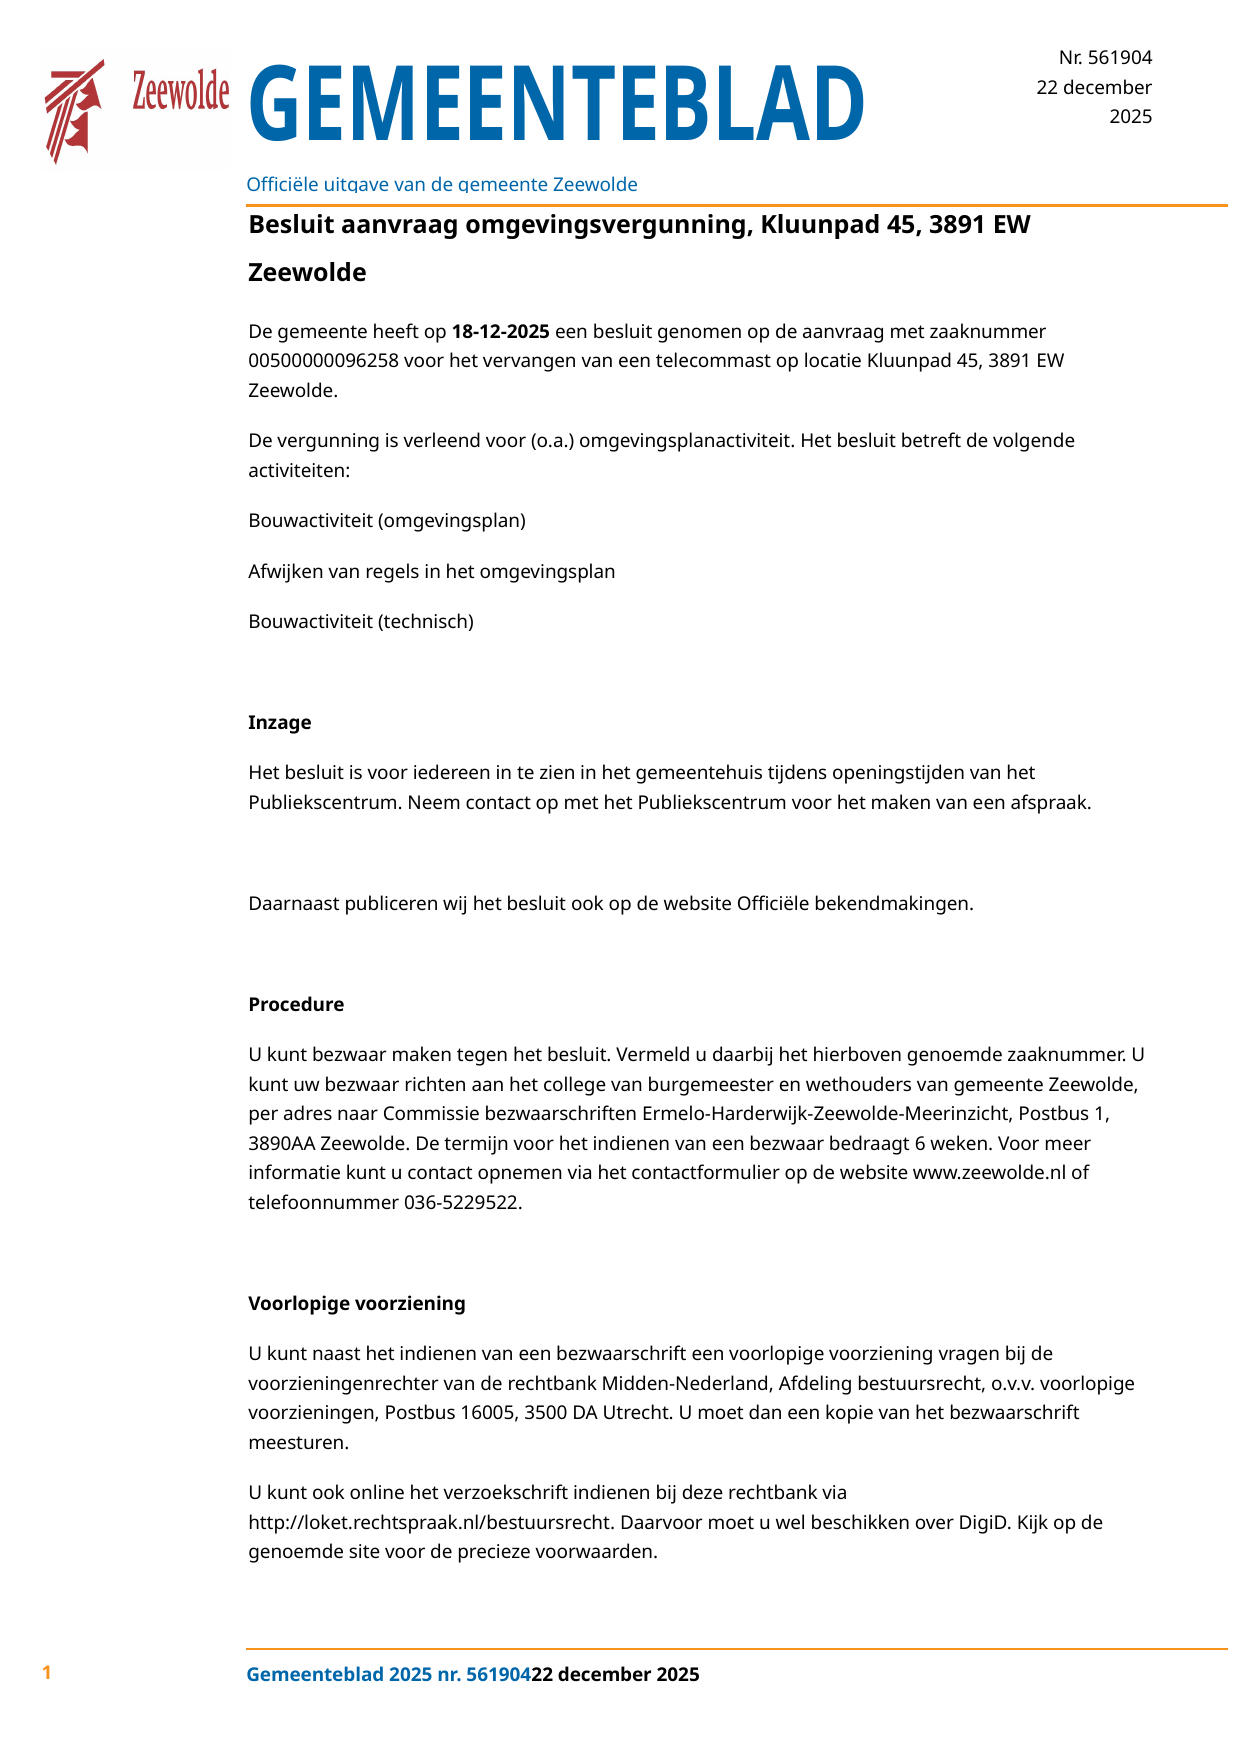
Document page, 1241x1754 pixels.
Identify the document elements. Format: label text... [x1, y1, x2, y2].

text De vergunning is verleend voor (o.a.) omgevingsplanactiviteit. Het besluit betreft de volgende activiteiten: [248, 427, 1152, 483]
picture [41, 47, 231, 172]
text Daarnaast publiceren wij het besluit ook op de website Officiële bekendmakingen. [248, 890, 1152, 916]
text Bouwactiviteit (technisch) [248, 608, 1152, 634]
text Voorlopige voorziening [248, 1290, 1152, 1316]
text Het besluit is voor iedereen in te zien in het gemeentehuis tijdens openingstijden van het Publiekscentrum. Neem contact op met het Publiekscentrum voor het maken van een afspraak. [248, 759, 1152, 815]
text Inzage [248, 709, 1152, 735]
text U kunt naast het indienen van een bezwaarschrift een voorlopige voorziening vragen bij de voorzieningenrechter van de rechtbank Midden-Nederland, Afdeling bestuursrecht, o.v.v. voorlopige voorzieningen, Postbus 16005, 3500 DA Utrecht. U moet dan een kopie van het bezwaarschrift meesturen. [248, 1340, 1152, 1455]
text U kunt ook online het verzoekschrift indienen bij deze rechtbank via http://loket.rechtspraak.nl/bestuursrecht. Daarvoor moet u wel beschikken over DigiD. Kijk op de genoemde site voor de precieze voorwaarden. [248, 1479, 1152, 1564]
text Besluit aanvraag omgevingsvergunning, Kluunpad 45, 3891 EW Zeewolde [248, 207, 1152, 288]
text Bouwactiviteit (omgevingsplan) [248, 507, 1152, 533]
text U kunt bezwaar maken tegen het besluit. Vermeld u daarbij het hierboven genoemde zaaknummer. U kunt uw bezwaar richten aan het college van burgemeester en wethouders van gemeente Zeewolde, per adres naar Commissie bezwaarschriften Ermelo-Harderwijk-Zeewolde-Meerinzicht, Postbus 1, 3890AA Zeewolde. De termijn voor het indienen van een bezwaar bedraagt 6 weken. Voor meer informatie kunt u contact opnemen via het contactformulier op de website www.zeewolde.nl of telefoonnummer 036-5229522. [248, 1041, 1152, 1215]
text Afwijken van regels in het omgevingsplan [248, 558, 1152, 584]
text De gemeente heeft op 18-12-2025 een besluit genomen op de aanvraag met zaaknummer 00500000096258 voor het vervangen van een telecommast op locatie Kluunpad 45, 3891 EW Zeewolde. [248, 318, 1152, 403]
text Procedure [248, 991, 1152, 1017]
